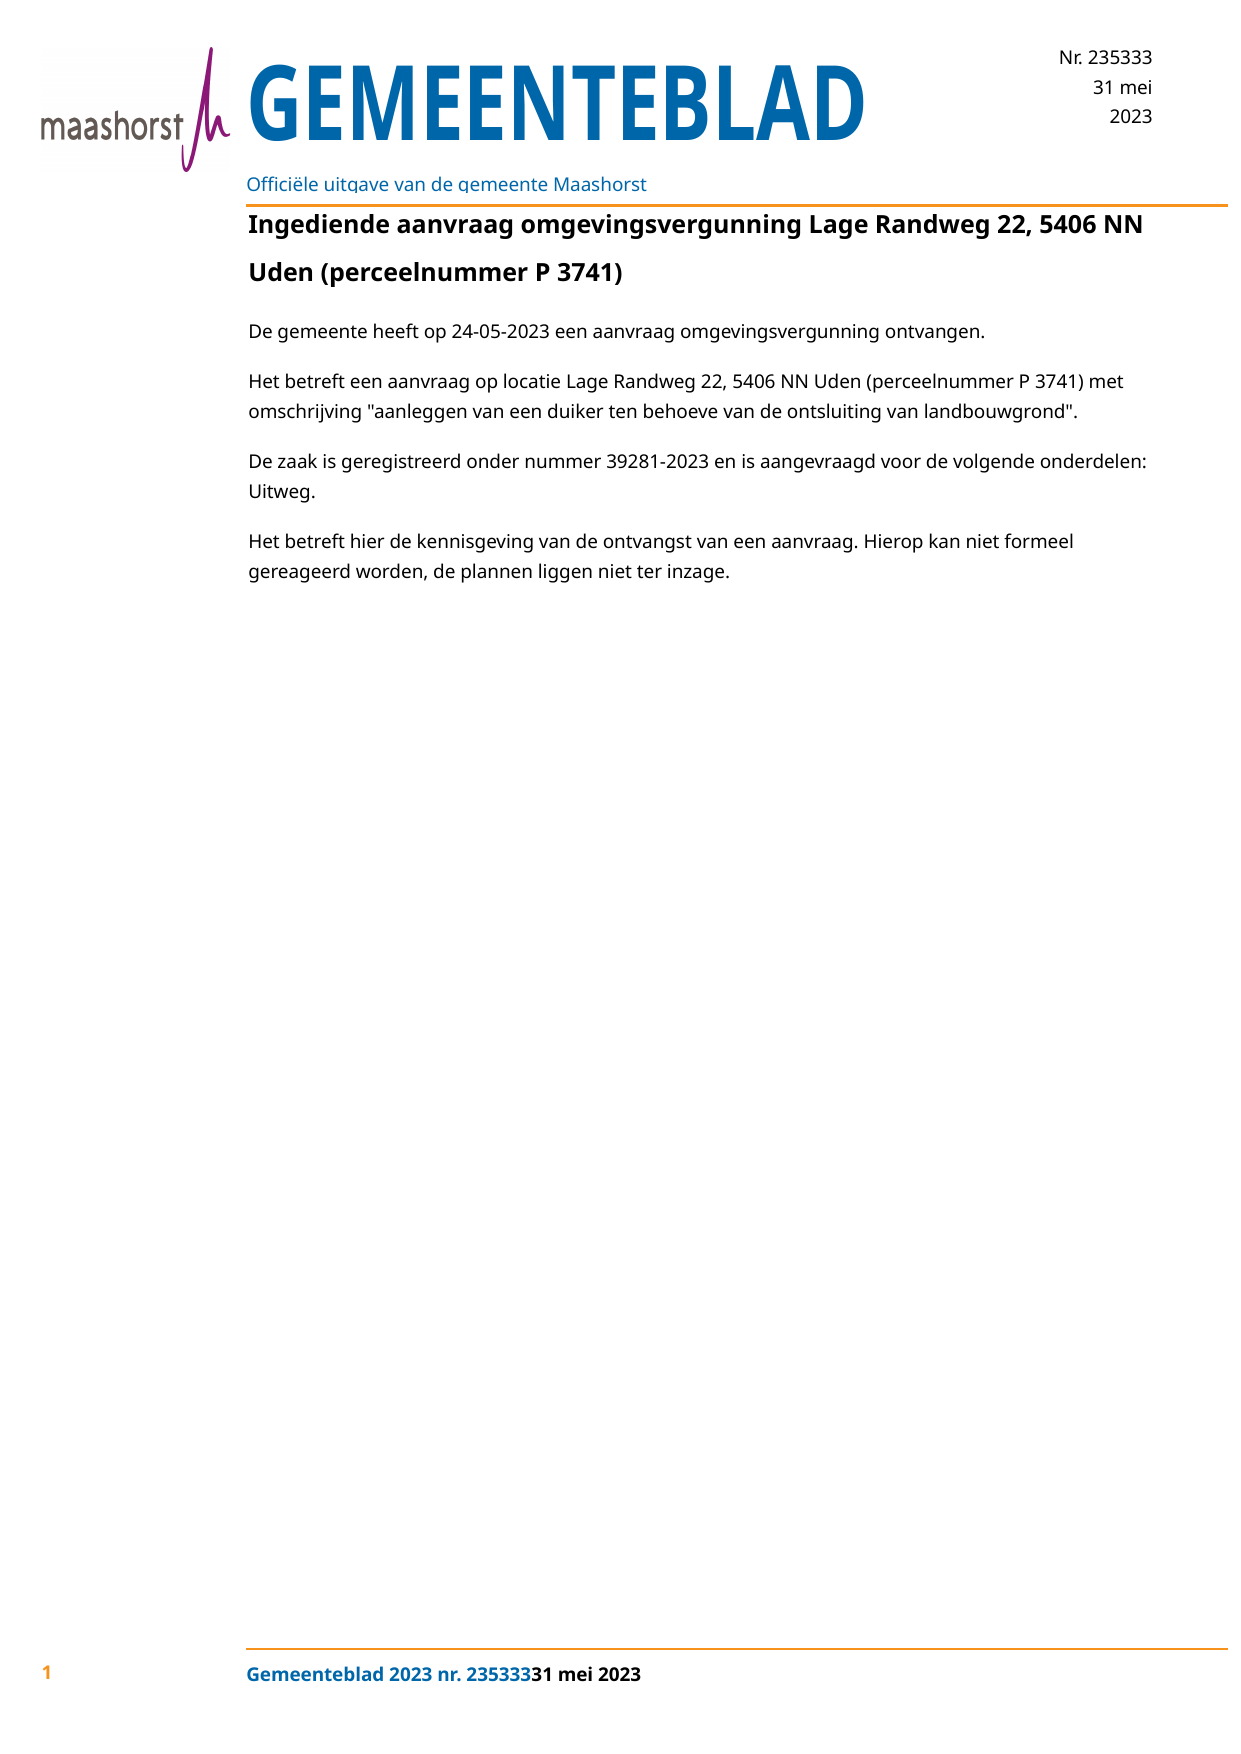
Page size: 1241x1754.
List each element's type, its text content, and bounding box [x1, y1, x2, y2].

text Het betreft een aanvraag op locatie Lage Randweg 22, 5406 NN Uden (perceelnummer P 3741) met omschrijving "aanleggen van een duiker ten behoeve van de ontsluiting van landbouwgrond". [248, 368, 1152, 424]
picture [41, 47, 231, 172]
text Ingediende aanvraag omgevingsvergunning Lage Randweg 22, 5406 NN Uden (perceelnummer P 3741) [248, 207, 1152, 288]
text De gemeente heeft op 24-05-2023 een aanvraag omgevingsvergunning ontvangen. [248, 318, 1152, 344]
text De zaak is geregistreerd onder nummer 39281-2023 en is aangevraagd voor de volgende onderdelen: Uitweg. [248, 448, 1152, 504]
text Het betreft hier de kennisgeving van de ontvangst van een aanvraag. Hierop kan niet formeel gereageerd worden, de plannen liggen niet ter inzage. [248, 528, 1152, 584]
